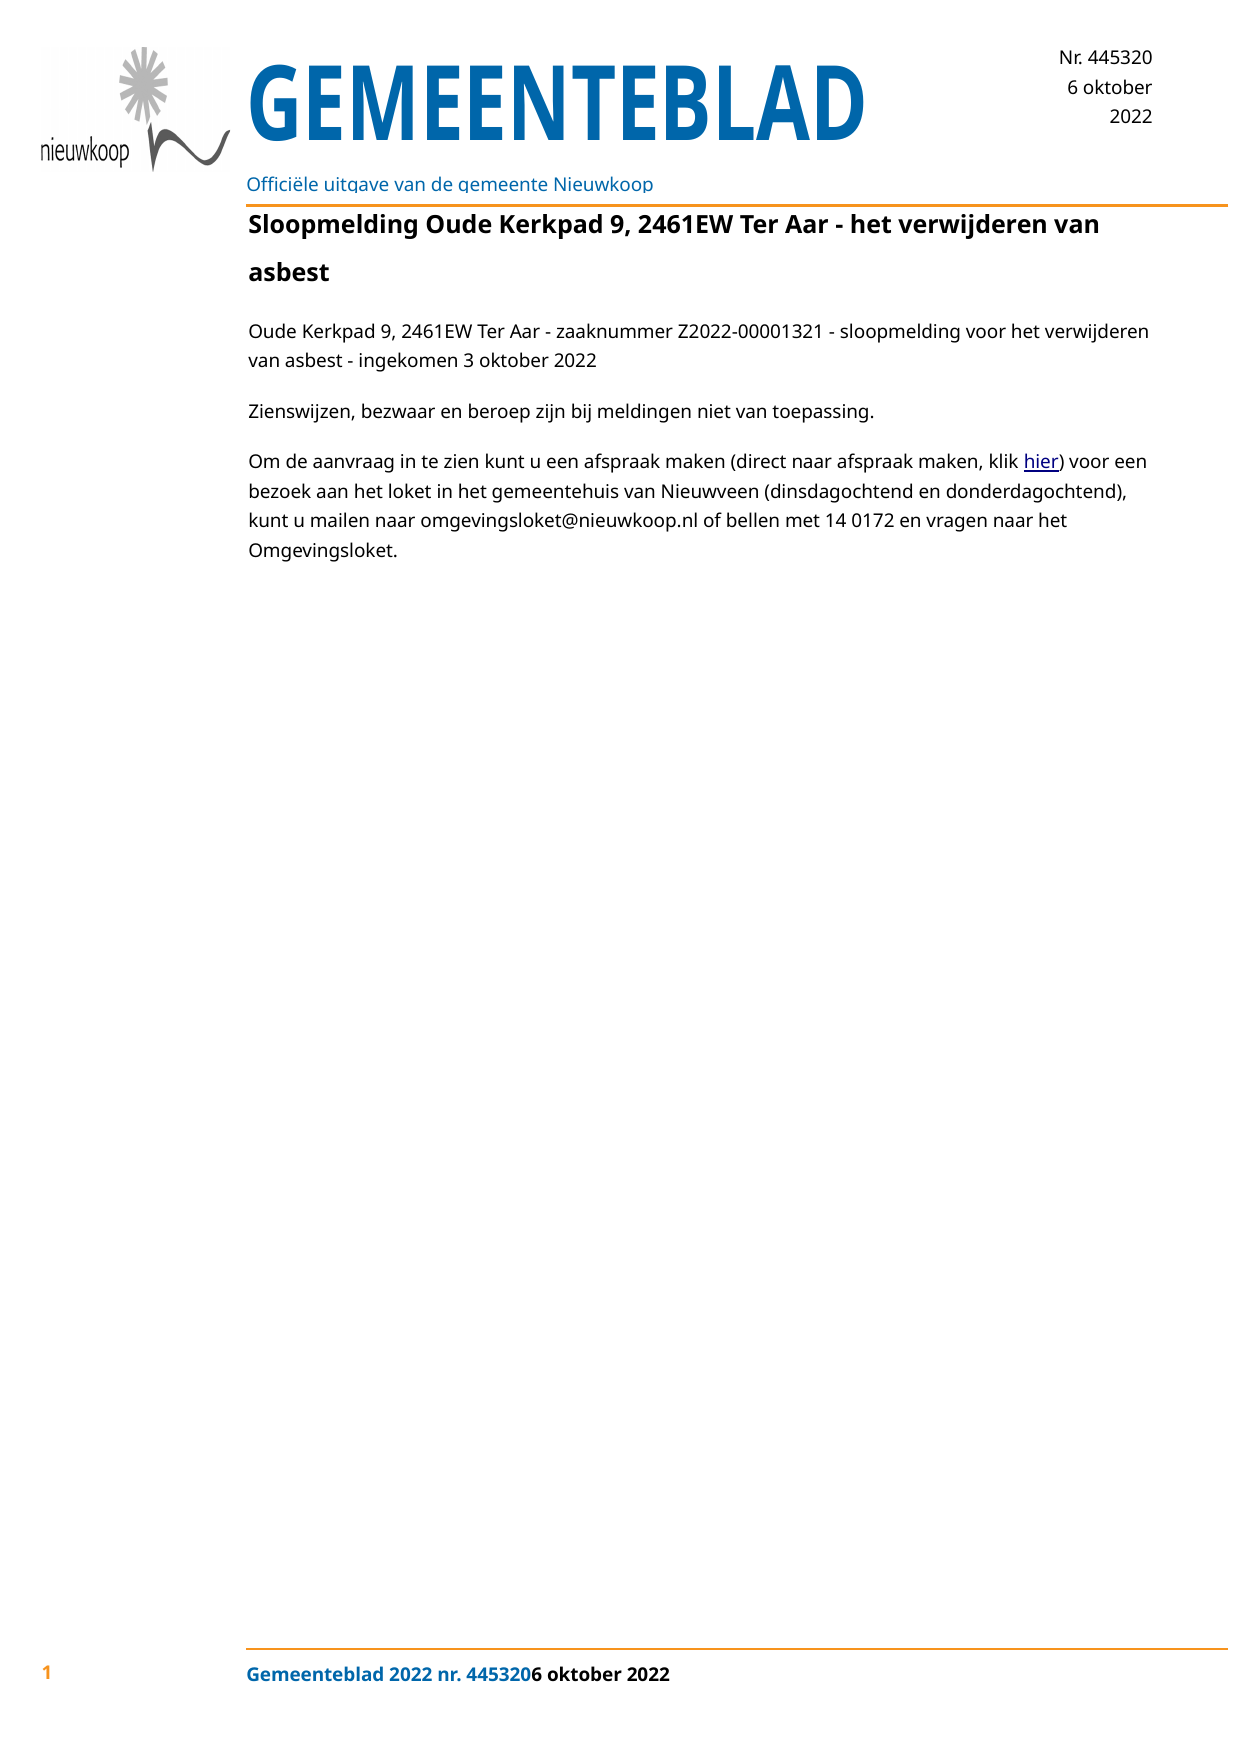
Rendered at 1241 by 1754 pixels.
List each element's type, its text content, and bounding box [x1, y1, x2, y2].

text Oude Kerkpad 9, 2461EW Ter Aar - zaaknummer Z2022-00001321 - sloopmelding voor het verwijderen van asbest - ingekomen 3 oktober 2022 [248, 318, 1152, 373]
text Zienswijzen, bezwaar en beroep zijn bij meldingen niet van toepassing. [248, 398, 1152, 424]
text Om de aanvraag in te zien kunt u een afspraak maken (direct naar afspraak maken, klik hier) voor een bezoek aan het loket in het gemeentehuis van Nieuwveen (dinsdagochtend en donderdagochtend), kunt u mailen naar omgevingsloket@nieuwkoop.nl of bellen met 14 0172 en vragen naar het Omgevingsloket. [248, 448, 1152, 563]
text Sloopmelding Oude Kerkpad 9, 2461EW Ter Aar - het verwijderen van asbest [248, 207, 1152, 288]
picture [41, 47, 231, 172]
